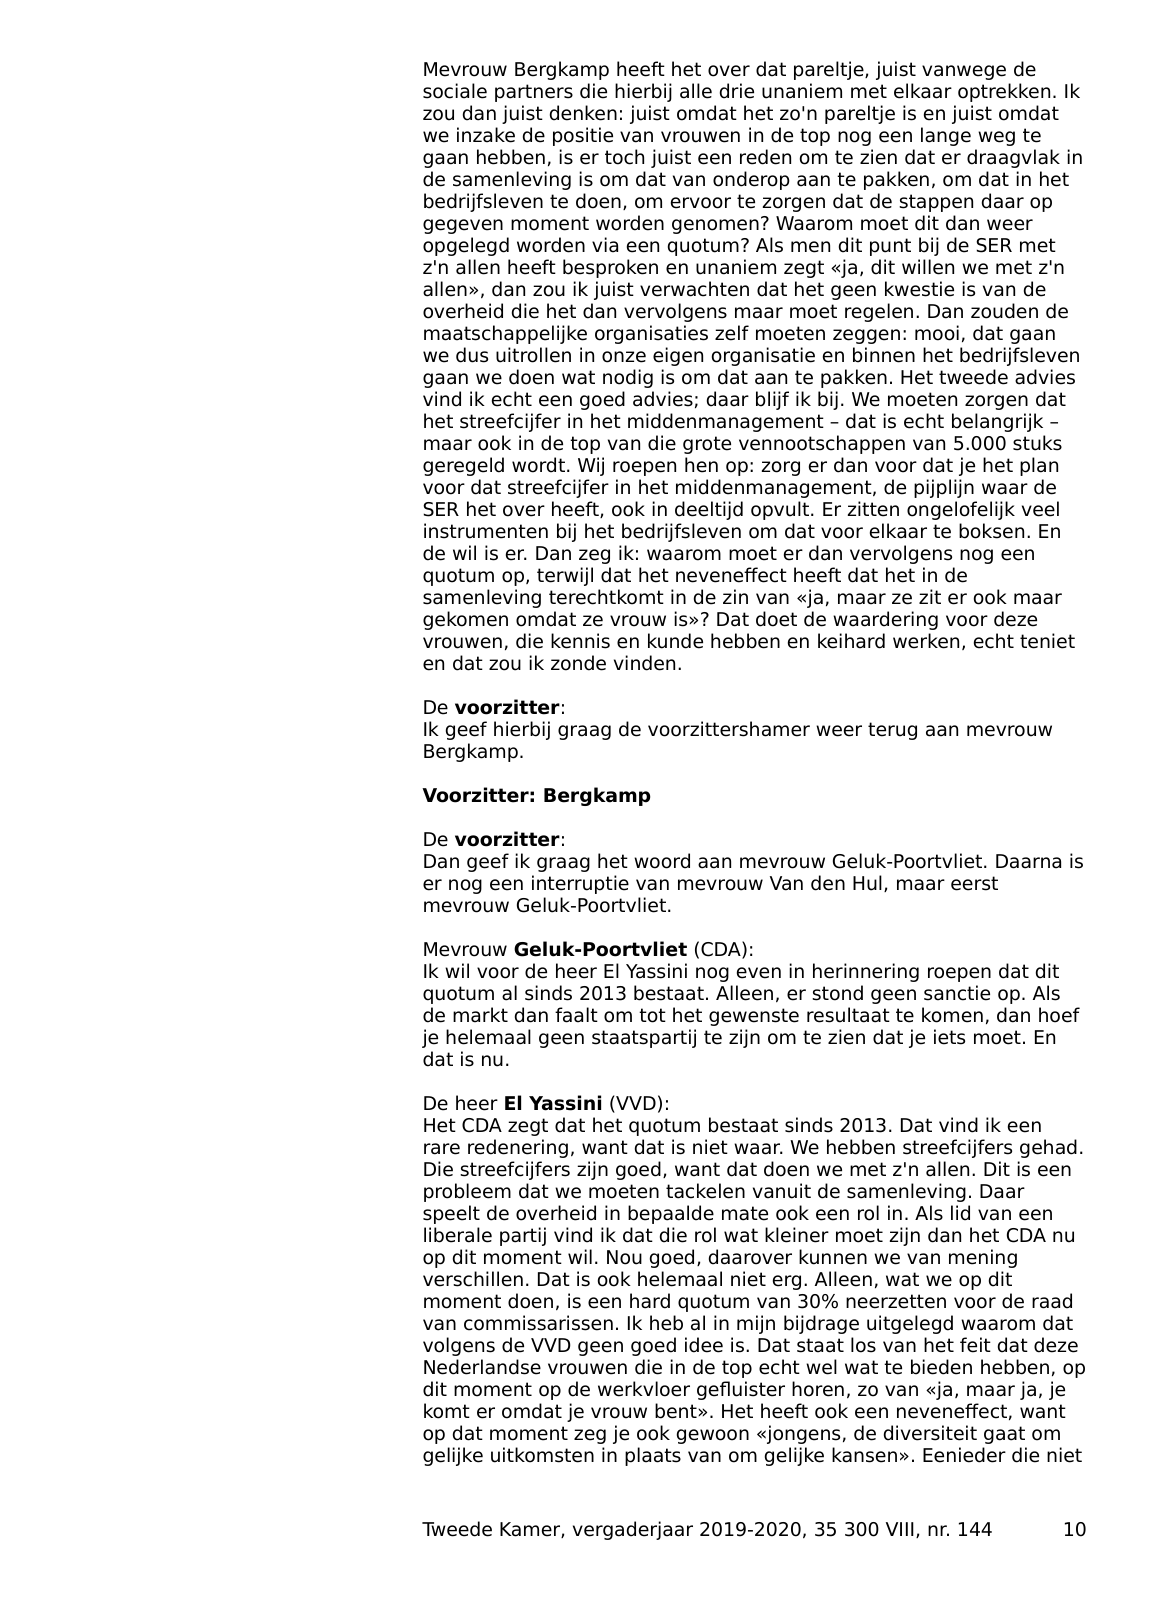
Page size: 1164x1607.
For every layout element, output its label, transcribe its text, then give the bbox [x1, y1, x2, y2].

text Het CDA zegt dat het quotum bestaat sinds 2013. Dat vind ik een rare redenering, want dat is niet waar. We hebben streefcijfers gehad. Die streefcijfers zijn goed, want dat doen we met z'n allen. Dit is een probleem dat we moeten tackelen vanuit de samenleving. Daar speelt de overheid in bepaalde mate ook een rol in. Als lid van een liberale partij vind ik dat die rol wat kleiner moet zijn dan het CDA nu op dit moment wil. Nou goed, daarover kunnen we van mening verschillen. Dat is ook helemaal niet erg. Alleen, wat we op dit moment doen, is een hard quotum van 30% neerzetten voor de raad van commissarissen. Ik heb al in mijn bijdrage uitgelegd waarom dat volgens de VVD geen goed idee is. Dat staat los van het feit dat deze Nederlandse vrouwen die in de top echt wel wat te bieden hebben, op dit moment op de werkvloer gefluister horen, zo van «ja, maar ja, je komt er omdat je vrouw bent». Het heeft ook een neveneffect, want op dat moment zeg je ook gewoon «jongens, de diversiteit gaat om gelijke uitkomsten in plaats van om gelijke kansen». Eenieder die niet [422, 1115, 1087, 1467]
text Ik wil voor de heer El Yassini nog even in herinnering roepen dat dit quotum al sinds 2013 bestaat. Alleen, er stond geen sanctie op. Als de markt dan faalt om tot het gewenste resultaat te komen, dan hoef je helemaal geen staatspartij te zijn om te zien dat je iets moet. En dat is nu. [422, 961, 1087, 1071]
text Mevrouw Bergkamp heeft het over dat pareltje, juist vanwege de sociale partners die hierbij alle drie unaniem met elkaar optrekken. Ik zou dan juist denken: juist omdat het zo'n pareltje is en juist omdat we inzake de positie van vrouwen in de top nog een lange weg te gaan hebben, is er toch juist een reden om te zien dat er draagvlak in de samenleving is om dat van onderop aan te pakken, om dat in het bedrijfsleven te doen, om ervoor te zorgen dat de stappen daar op gegeven moment worden genomen? Waarom moet dit dan weer opgelegd worden via een quotum? Als men dit punt bij de SER met z'n allen heeft besproken en unaniem zegt «ja, dit willen we met z'n allen», dan zou ik juist verwachten dat het geen kwestie is van de overheid die het dan vervolgens maar moet regelen. Dan zouden de maatschappelijke organisaties zelf moeten zeggen: mooi, dat gaan we dus uitrollen in onze eigen organisatie en binnen het bedrijfsleven gaan we doen wat nodig is om dat aan te pakken. Het tweede advies vind ik echt een goed advies; daar blijf ik bij. We moeten zorgen dat het streefcijfer in het middenmanagement – dat is echt belangrijk – maar ook in de top van die grote vennootschappen van 5.000 stuks geregeld wordt. Wij roepen hen op: zorg er dan voor dat je het plan voor dat streefcijfer in het middenmanagement, de pijplijn waar de SER het over heeft, ook in deeltijd opvult. Er zitten ongelofelijk veel instrumenten bij het bedrijfsleven om dat voor elkaar te boksen. En de wil is er. Dan zeg ik: waarom moet er dan vervolgens nog een quotum op, terwijl dat het neveneffect heeft dat het in de samenleving terechtkomt in de zin van «ja, maar ze zit er ook maar gekomen omdat ze vrouw is»? Dat doet de waardering voor deze vrouwen, die kennis en kunde hebben en keihard werken, echt teniet en dat zou ik zonde vinden. [422, 59, 1087, 674]
text De heer El Yassini (VVD): [422, 1093, 1087, 1115]
text Ik geef hierbij graag de voorzittershamer weer terug aan mevrouw Bergkamp. [422, 719, 1087, 763]
text De voorzitter: [422, 697, 1087, 719]
text Mevrouw Geluk-Poortvliet (CDA): [422, 939, 1087, 961]
text De voorzitter: [422, 829, 1087, 851]
text Dan geef ik graag het woord aan mevrouw Geluk-Poortvliet. Daarna is er nog een interruptie van mevrouw Van den Hul, maar eerst mevrouw Geluk-Poortvliet. [422, 851, 1087, 917]
subtitle Voorzitter: Bergkamp [422, 785, 1087, 807]
